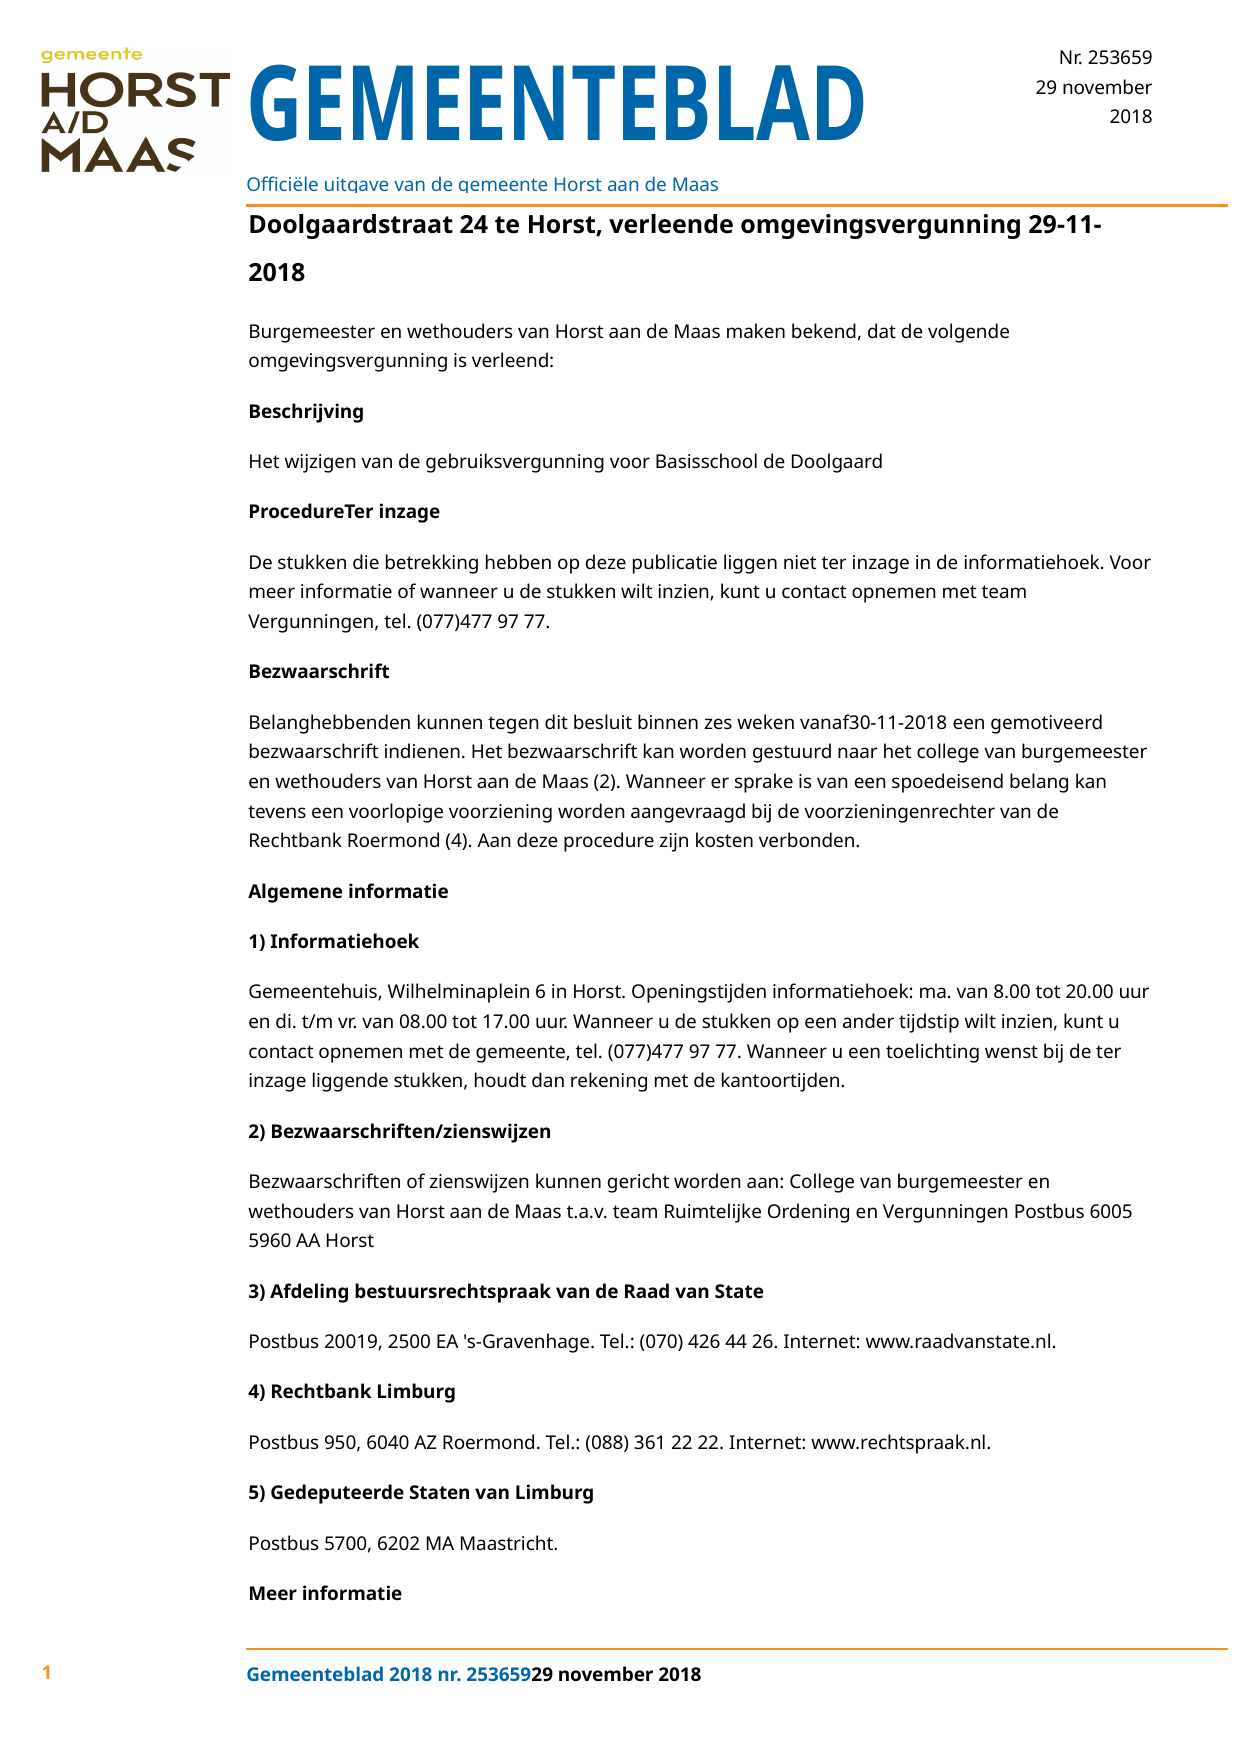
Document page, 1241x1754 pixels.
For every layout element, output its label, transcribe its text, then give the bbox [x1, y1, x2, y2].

text 3) Afdeling bestuursrechtspraak van de Raad van State [248, 1278, 1152, 1304]
text Postbus 20019, 2500 EA 's-Gravenhage. Tel.: (070) 426 44 26. Internet: www.raadvanstate.nl. [248, 1328, 1152, 1354]
text Postbus 5700, 6202 MA Maastricht. [248, 1530, 1152, 1556]
text 1) Informatiehoek [248, 928, 1152, 954]
text Gemeentehuis, Wilhelminaplein 6 in Horst. Openingstijden informatiehoek: ma. van 8.00 tot 20.00 uur en di. t/m vr. van 08.00 tot 17.00 uur. Wanneer u de stukken op een ander tijdstip wilt inzien, kunt u contact opnemen met de gemeente, tel. (077)477 97 77. Wanneer u een toelichting wenst bij de ter inzage liggende stukken, houdt dan rekening met de kantoortijden. [248, 979, 1152, 1093]
text Beschrijving [248, 398, 1152, 424]
text ProcedureTer inzage [248, 499, 1152, 524]
text 5) Gedeputeerde Staten van Limburg [248, 1479, 1152, 1505]
text Bezwaarschrift [248, 659, 1152, 684]
text Meer informatie [248, 1580, 1152, 1606]
text 4) Rechtbank Limburg [248, 1379, 1152, 1404]
text Burgemeester en wethouders van Horst aan de Maas maken bekend, dat de volgende omgevingsvergunning is verleend: [248, 318, 1152, 373]
text Belanghebbenden kunnen tegen dit besluit binnen zes weken vanaf30-11-2018 een gemotiveerd bezwaarschrift indienen. Het bezwaarschrift kan worden gestuurd naar het college van burgemeester en wethouders van Horst aan de Maas (2). Wanneer er sprake is van een spoedeisend belang kan tevens een voorlopige voorziening worden aangevraagd bij de voorzieningenrechter van de Rechtbank Roermond (4). Aan deze procedure zijn kosten verbonden. [248, 709, 1152, 853]
text Doolgaardstraat 24 te Horst, verleende omgevingsvergunning 29-11-2018 [248, 207, 1152, 288]
text Bezwaarschriften of zienswijzen kunnen gericht worden aan: College van burgemeester en wethouders van Horst aan de Maas t.a.v. team Ruimtelijke Ordening en Vergunningen Postbus 6005 5960 AA Horst [248, 1168, 1152, 1253]
text Postbus 950, 6040 AZ Roermond. Tel.: (088) 361 22 22. Internet: www.rechtspraak.nl. [248, 1429, 1152, 1455]
picture [41, 47, 231, 172]
text Algemene informatie [248, 878, 1152, 904]
text Het wijzigen van de gebruiksvergunning voor Basisschool de Doolgaard [248, 448, 1152, 474]
text De stukken die betrekking hebben op deze publicatie liggen niet ter inzage in de informatiehoek. Voor meer informatie of wanneer u de stukken wilt inzien, kunt u contact opnemen met team Vergunningen, tel. (077)477 97 77. [248, 549, 1152, 634]
text 2) Bezwaarschriften/zienswijzen [248, 1118, 1152, 1144]
